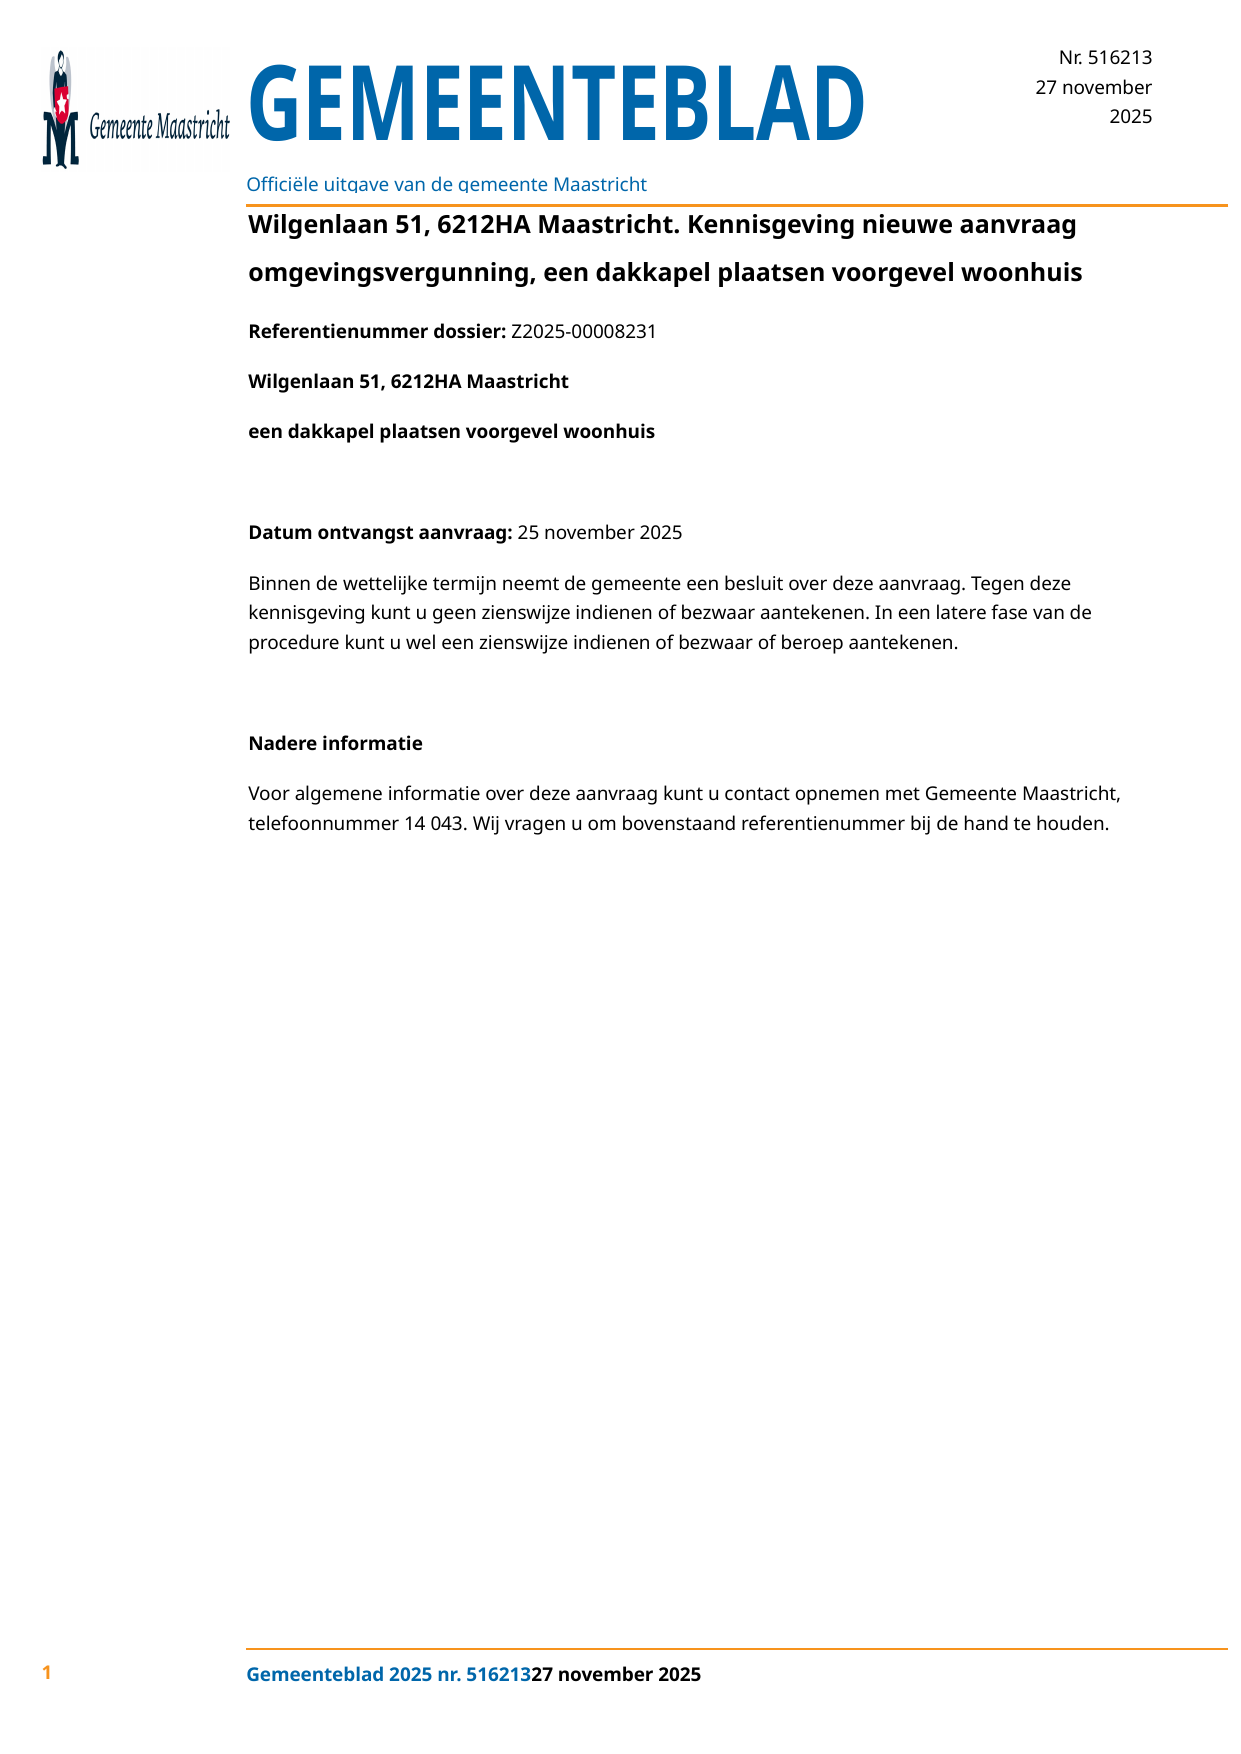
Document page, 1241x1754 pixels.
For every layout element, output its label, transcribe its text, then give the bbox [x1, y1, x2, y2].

text Wilgenlaan 51, 6212HA Maastricht. Kennisgeving nieuwe aanvraag omgevingsvergunning, een dakkapel plaatsen voorgevel woonhuis [248, 207, 1152, 288]
text Binnen de wettelijke termijn neemt de gemeente een besluit over deze aanvraag. Tegen deze kennisgeving kunt u geen zienswijze indienen of bezwaar aantekenen. In een latere fase van de procedure kunt u wel een zienswijze indienen of bezwaar of beroep aantekenen. [248, 570, 1152, 655]
text Nadere informatie [248, 730, 1152, 756]
text een dakkapel plaatsen voorgevel woonhuis [248, 419, 1152, 444]
text Voor algemene informatie over deze aanvraag kunt u contact opnemen met Gemeente Maastricht, telefoonnummer 14 043. Wij vragen u om bovenstaand referentienummer bij de hand te houden. [248, 780, 1152, 836]
text Referentienummer dossier: Z2025-00008231 [248, 318, 1152, 344]
text Wilgenlaan 51, 6212HA Maastricht [248, 368, 1152, 394]
text Datum ontvangst aanvraag: 25 november 2025 [248, 519, 1152, 545]
picture [41, 47, 231, 172]
